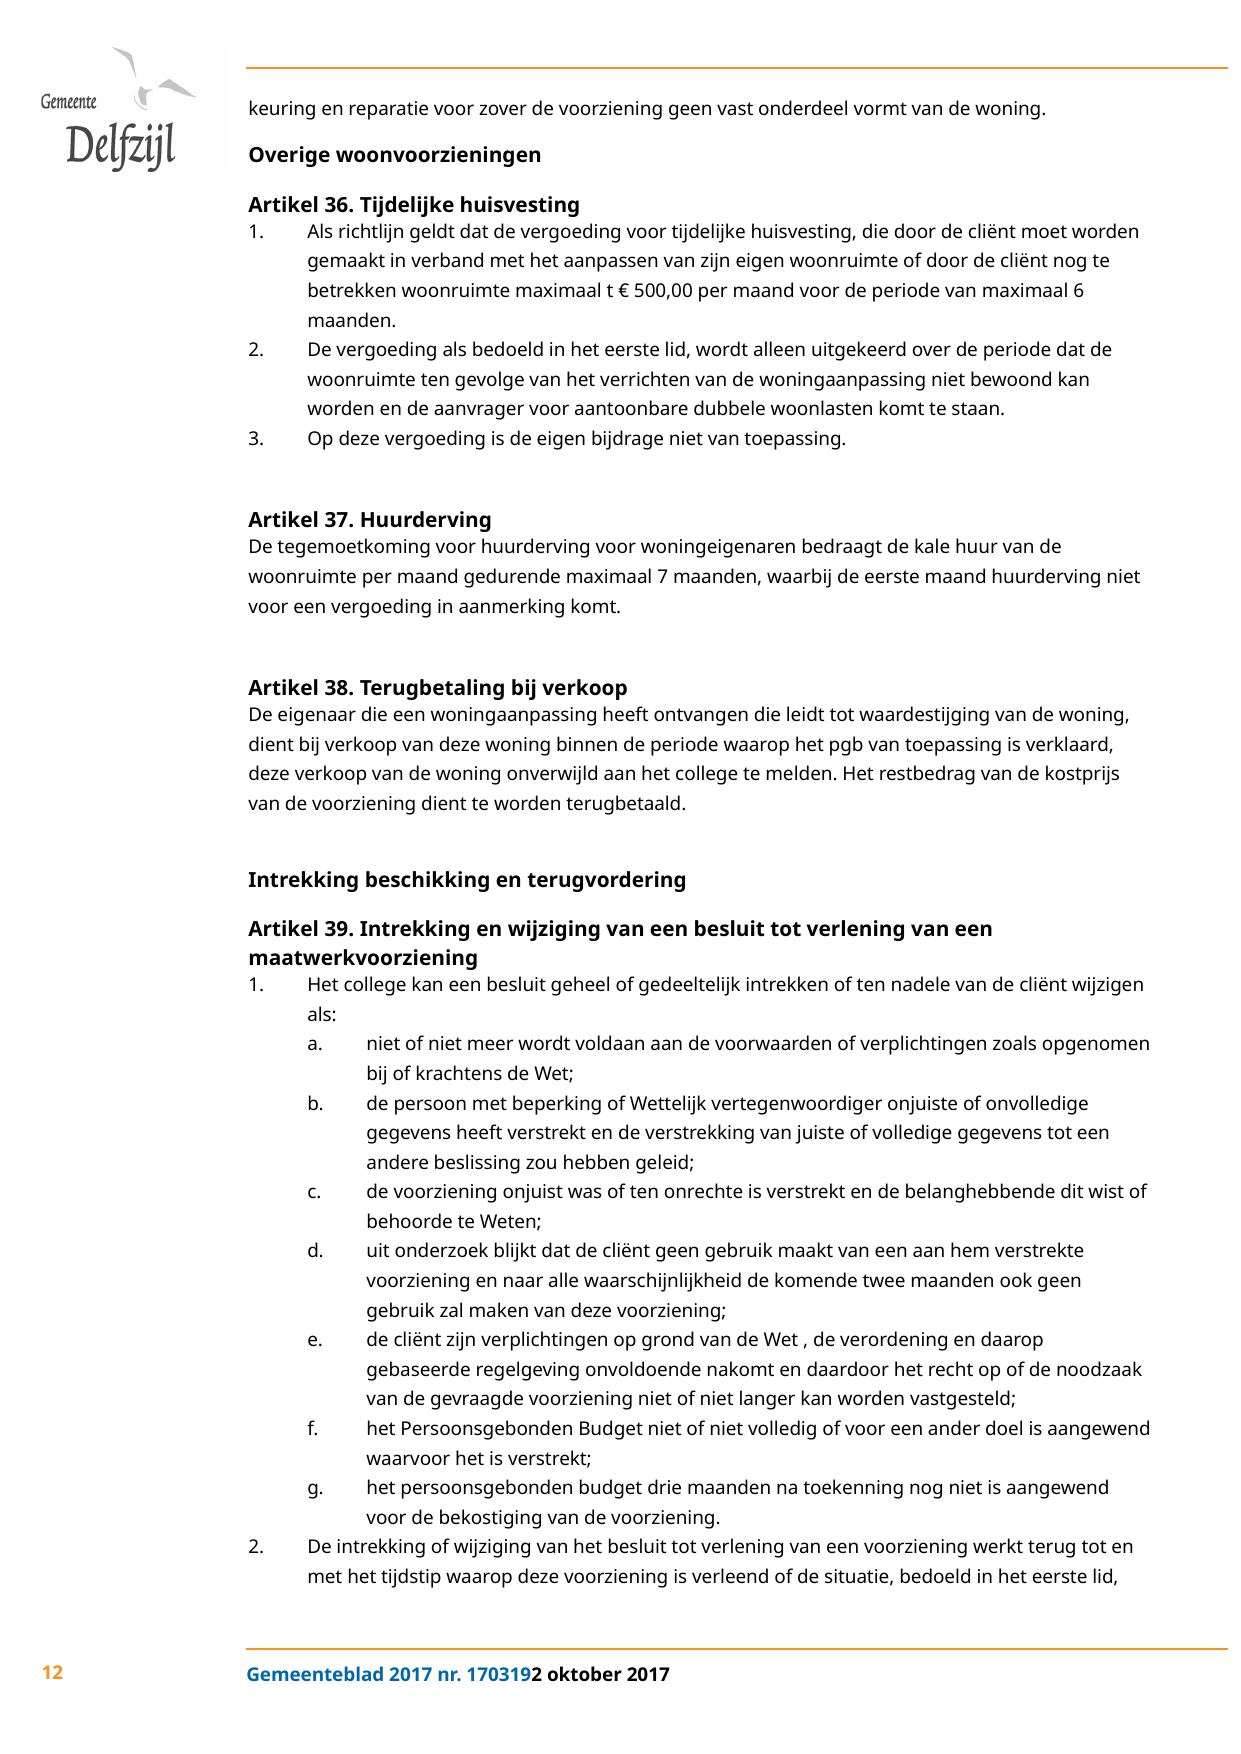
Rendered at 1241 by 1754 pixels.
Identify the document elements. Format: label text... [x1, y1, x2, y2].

list De intrekking of wijziging van het besluit tot verlening van een voorziening werkt terug tot en met het tijdstip waarop deze voorziening is verleend of de situatie, bedoeld in het eerste lid, [248, 1533, 1152, 1589]
text Intrekking beschikking en terugvordering [248, 865, 1152, 894]
text Artikel 36. Tijdelijke huisvesting [248, 190, 1152, 218]
list Het college kan een besluit geheel of gedeeltelijk intrekken of ten nadele van de cliënt wijzigen als: [248, 971, 1152, 1027]
text De eigenaar die een woningaanpassing heeft ontvangen die leidt tot waardestijging van de woning, dient bij verkoop van deze woning binnen de periode waarop het pgb van toepassing is verklaard, deze verkoop van de woning onverwijld aan het college te melden. Het restbedrag van de kostprijs van de voorziening dient te worden terugbetaald. [248, 701, 1152, 816]
text Artikel 39. Intrekking en wijziging van een besluit tot verlening van een maatwerkvoorziening [248, 914, 1152, 971]
list het persoonsgebonden budget drie maanden na toekenning nog niet is aangewend voor de bekostiging van de voorziening. [307, 1474, 1152, 1529]
list niet of niet meer wordt voldaan aan de voorwaarden of verplichtingen zoals opgenomen bij of krachtens de Wet; [307, 1031, 1152, 1086]
text keuring en reparatie voor zover de voorziening geen vast onderdeel vormt van de woning. [248, 95, 1152, 121]
text Artikel 38. Terugbetaling bij verkoop [248, 673, 1152, 701]
list Als richtlijn geldt dat de vergoeding voor tijdelijke huisvesting, die door de cliënt moet worden gemaakt in verband met het aanpassen van zijn eigen woonruimte of door de cliënt nog te betrekken woonruimte maximaal t € 500,00 per maand voor de periode van maximaal 6 maanden. [248, 218, 1152, 333]
list uit onderzoek blijkt dat de cliënt geen gebruik maakt van een aan hem verstrekte voorziening en naar alle waarschijnlijkheid de komende twee maanden ook geen gebruik zal maken van deze voorziening; [307, 1238, 1152, 1322]
text De tegemoetkoming voor huurderving voor woningeigenaren bedraagt de kale huur van de woonruimte per maand gedurende maximaal 7 maanden, waarbij de eerste maand huurderving niet voor een vergoeding in aanmerking komt. [248, 534, 1152, 618]
list het Persoonsgebonden Budget niet of niet volledig of voor een ander doel is aangewend waarvoor het is verstrekt; [307, 1415, 1152, 1470]
text Artikel 37. Huurderving [248, 505, 1152, 534]
list Op deze vergoeding is de eigen bijdrage niet van toepassing. [248, 425, 1152, 451]
list de voorziening onjuist was of ten onrechte is verstrekt en de belanghebbende dit wist of behoorde te Weten; [307, 1178, 1152, 1234]
list De vergoeding als bedoeld in het eerste lid, wordt alleen uitgekeerd over de periode dat de woonruimte ten gevolge van het verrichten van de woningaanpassing niet bewoond kan worden en de aanvrager voor aantoonbare dubbele woonlasten komt te staan. [248, 336, 1152, 421]
list de cliënt zijn verplichtingen op grond van de Wet , de verordening en daarop gebaseerde regelgeving onvoldoende nakomt en daardoor het recht op of de noodzaak van de gevraagde voorziening niet of niet langer kan worden vastgesteld; [307, 1326, 1152, 1411]
list de persoon met beperking of Wettelijk vertegenwoordiger onjuiste of onvolledige gegevens heeft verstrekt en de verstrekking van juiste of volledige gegevens tot een andere beslissing zou hebben geleid; [307, 1090, 1152, 1174]
picture [41, 47, 231, 172]
text Overige woonvoorzieningen [248, 140, 1152, 169]
